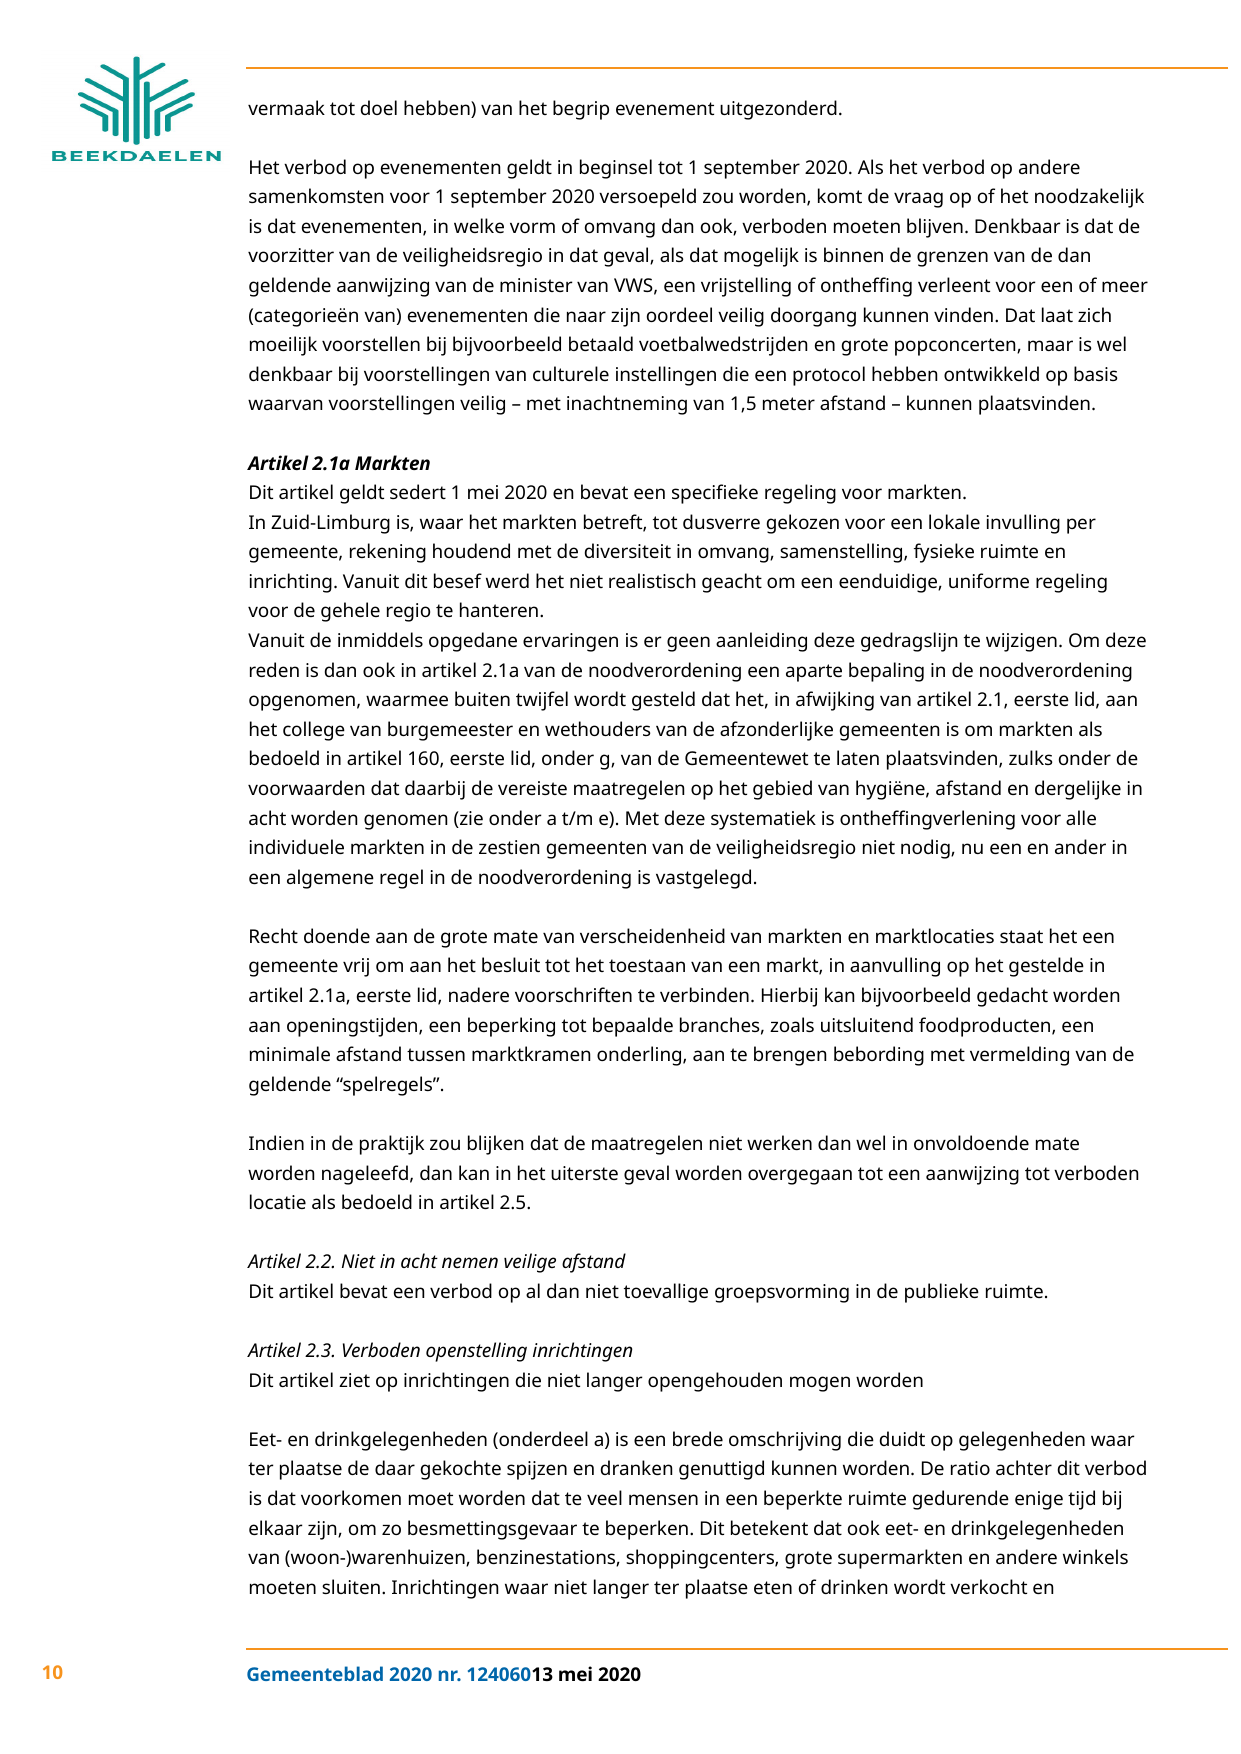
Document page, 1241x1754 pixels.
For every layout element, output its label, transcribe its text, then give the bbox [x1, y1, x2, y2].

text Dit artikel geldt sedert 1 mei 2020 en bevat een specifieke regeling voor markten. [248, 479, 1152, 505]
text Indien in de praktijk zou blijken dat de maatregelen niet werken dan wel in onvoldoende mate worden nageleefd, dan kan in het uiterste geval worden overgegaan tot een aanwijzing tot verboden locatie als bedoeld in artikel 2.5. [248, 1130, 1152, 1215]
text Dit artikel ziet op inrichtingen die niet langer opengehouden mogen worden [248, 1367, 1152, 1393]
text Dit artikel bevat een verbod op al dan niet toevallige groepsvorming in de publieke ruimte. [248, 1278, 1152, 1304]
text Recht doende aan de grote mate van verscheidenheid van markten en marktlocaties staat het een gemeente vrij om aan het besluit tot het toestaan van een markt, in aanvulling op het gestelde in artikel 2.1a, eerste lid, nadere voorschriften te verbinden. Hierbij kan bijvoorbeeld gedacht worden aan openingstijden, een beperking tot bepaalde branches, zoals uitsluitend foodproducten, een minimale afstand tussen marktkramen onderling, aan te brengen bebording met vermelding van de geldende “spelregels”. [248, 923, 1152, 1097]
text Het verbod op evenementen geldt in beginsel tot 1 september 2020. Als het verbod op andere samenkomsten voor 1 september 2020 versoepeld zou worden, komt de vraag op of het noodzakelijk is dat evenementen, in welke vorm of omvang dan ook, verboden moeten blijven. Denkbaar is dat de voorzitter van de veiligheidsregio in dat geval, als dat mogelijk is binnen de grenzen van de dan geldende aanwijzing van de minister van VWS, een vrijstelling of ontheffing verleent voor een of meer (categorieën van) evenementen die naar zijn oordeel veilig doorgang kunnen vinden. Dat laat zich moeilijk voorstellen bij bijvoorbeeld betaald voetbalwedstrijden en grote popconcerten, maar is wel denkbaar bij voorstellingen van culturele instellingen die een protocol hebben ontwikkeld op basis waarvan voorstellingen veilig – met inachtneming van 1,5 meter afstand – kunnen plaatsvinden. [248, 154, 1152, 416]
text In Zuid-Limburg is, waar het markten betreft, tot dusverre gekozen voor een lokale invulling per gemeente, rekening houdend met de diversiteit in omvang, samenstelling, fysieke ruimte en inrichting. Vanuit dit besef werd het niet realistisch geacht om een eenduidige, uniforme regeling voor de gehele regio te hanteren. [248, 509, 1152, 623]
picture [41, 47, 231, 172]
text Vanuit de inmiddels opgedane ervaringen is er geen aanleiding deze gedragslijn te wijzigen. Om deze reden is dan ook in artikel 2.1a van de noodverordening een aparte bepaling in de noodverordening opgenomen, waarmee buiten twijfel wordt gesteld dat het, in afwijking van artikel 2.1, eerste lid, aan het college van burgemeester en wethouders van de afzonderlijke gemeenten is om markten als bedoeld in artikel 160, eerste lid, onder g, van de Gemeentewet te laten plaatsvinden, zulks onder de voorwaarden dat daarbij de vereiste maatregelen op het gebied van hygiëne, afstand en dergelijke in acht worden genomen (zie onder a t/m e). Met deze systematiek is ontheffingverlening voor alle individuele markten in de zestien gemeenten van de veiligheidsregio niet nodig, nu een en ander in een algemene regel in de noodverordening is vastgelegd. [248, 627, 1152, 890]
text Eet- en drinkgelegenheden (onderdeel a) is een brede omschrijving die duidt op gelegenheden waar ter plaatse de daar gekochte spijzen en dranken genuttigd kunnen worden. De ratio achter dit verbod is dat voorkomen moet worden dat te veel mensen in een beperkte ruimte gedurende enige tijd bij elkaar zijn, om zo besmettingsgevaar te beperken. Dit betekent dat ook eet- en drinkgelegenheden van (woon-)warenhuizen, benzinestations, shoppingcenters, grote supermarkten en andere winkels moeten sluiten. Inrichtingen waar niet langer ter plaatse eten of drinken wordt verkocht en [248, 1426, 1152, 1600]
text Artikel 2.2. Niet in acht nemen veilige afstand [248, 1248, 1152, 1274]
text vermaak tot doel hebben) van het begrip evenement uitgezonderd. [248, 95, 1152, 121]
text Artikel 2.3. Verboden openstelling inrichtingen [248, 1337, 1152, 1363]
text Artikel 2.1a Markten [248, 450, 1152, 476]
